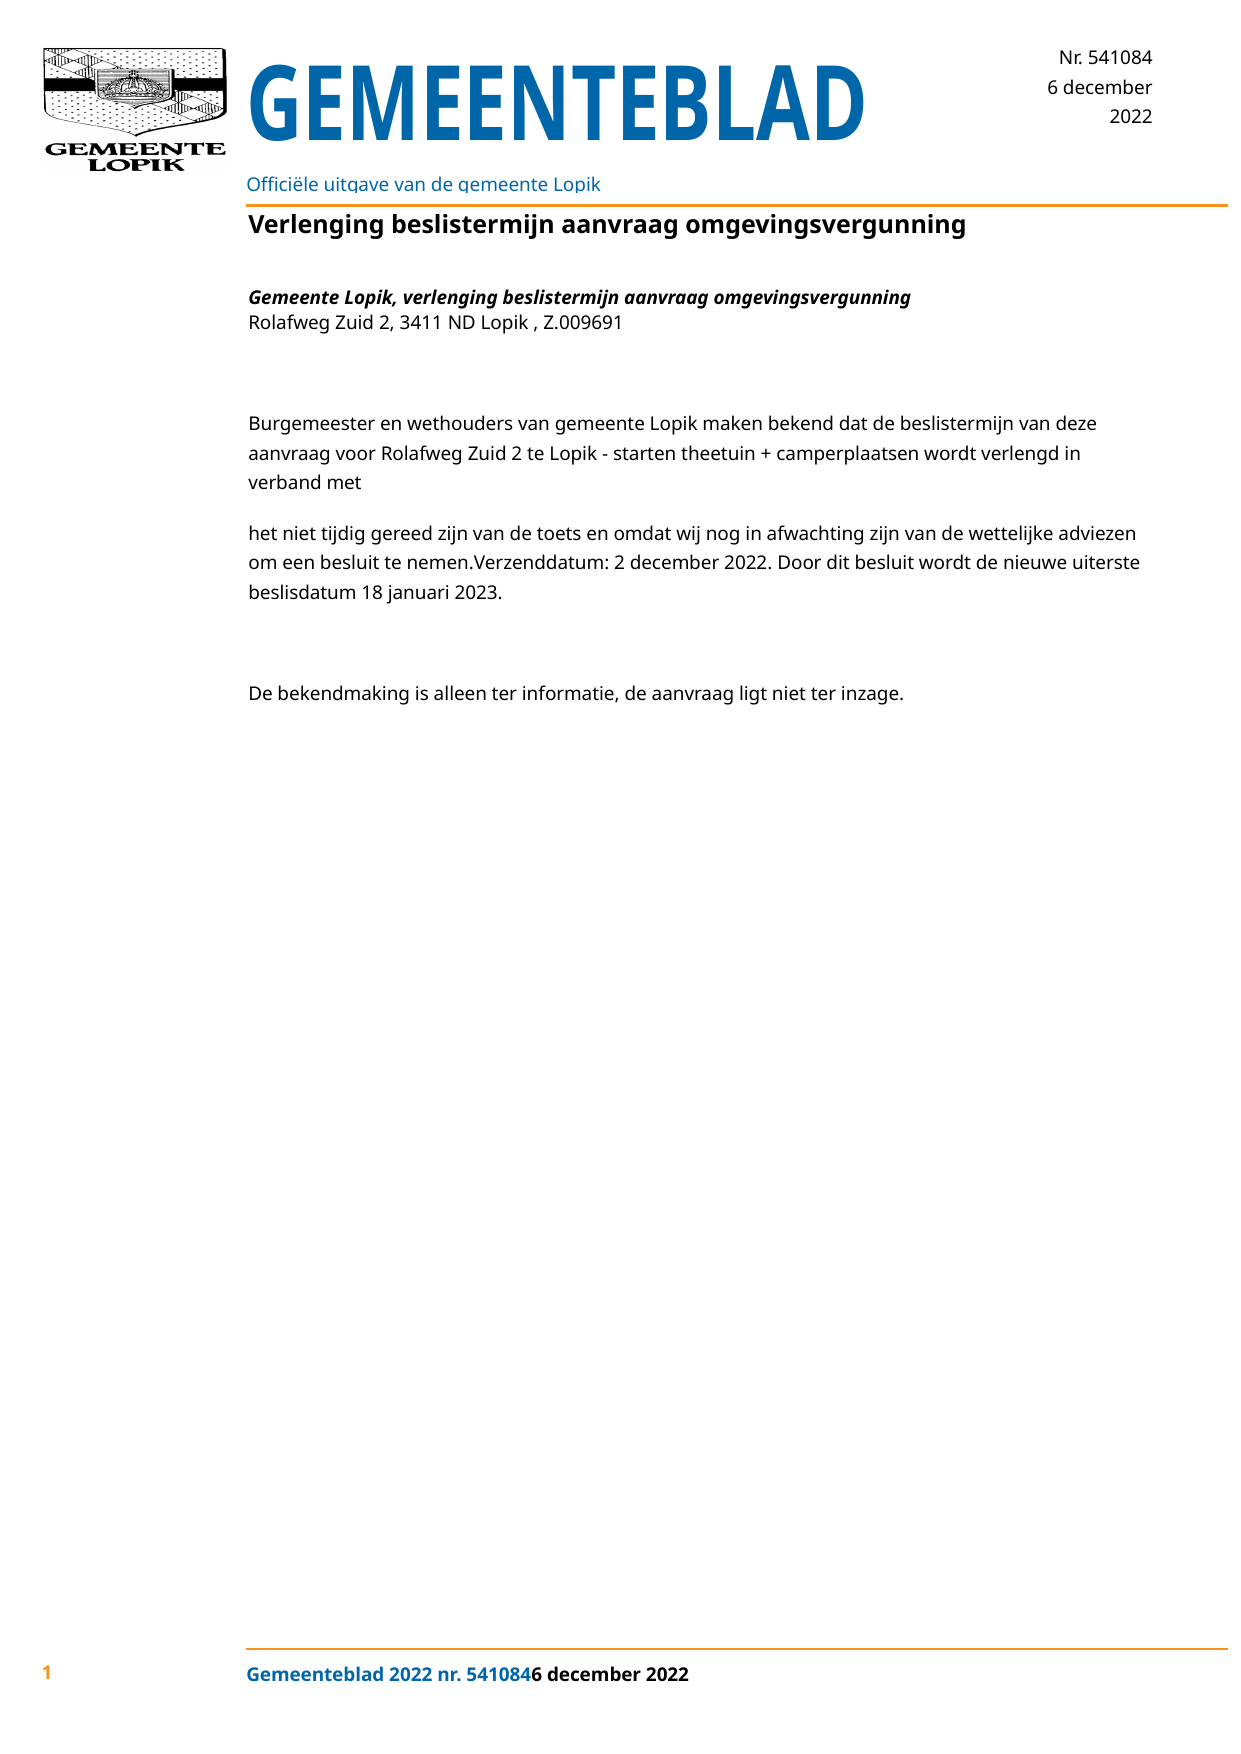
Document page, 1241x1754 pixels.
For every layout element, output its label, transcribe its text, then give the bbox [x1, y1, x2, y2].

picture [41, 47, 231, 172]
text Verlenging beslistermijn aanvraag omgevingsvergunning [248, 207, 1152, 241]
text De bekendmaking is alleen ter informatie, de aanvraag ligt niet ter inzage. [248, 680, 1152, 706]
text Burgemeester en wethouders van gemeente Lopik maken bekend dat de beslistermijn van deze aanvraag voor Rolafweg Zuid 2 te Lopik - starten theetuin + camperplaatsen wordt verlengd in verband met [248, 410, 1152, 495]
text het niet tijdig gereed zijn van de toets en omdat wij nog in afwachting zijn van de wettelijke adviezen om een besluit te nemen.Verzenddatum: 2 december 2022. Door dit besluit wordt de nieuwe uiterste beslisdatum 18 januari 2023. [248, 520, 1152, 605]
text Gemeente Lopik, verlenging beslistermijn aanvraag omgevingsvergunning [248, 284, 1152, 309]
text Rolafweg Zuid 2, 3411 ND Lopik , Z.009691 [248, 309, 1152, 335]
